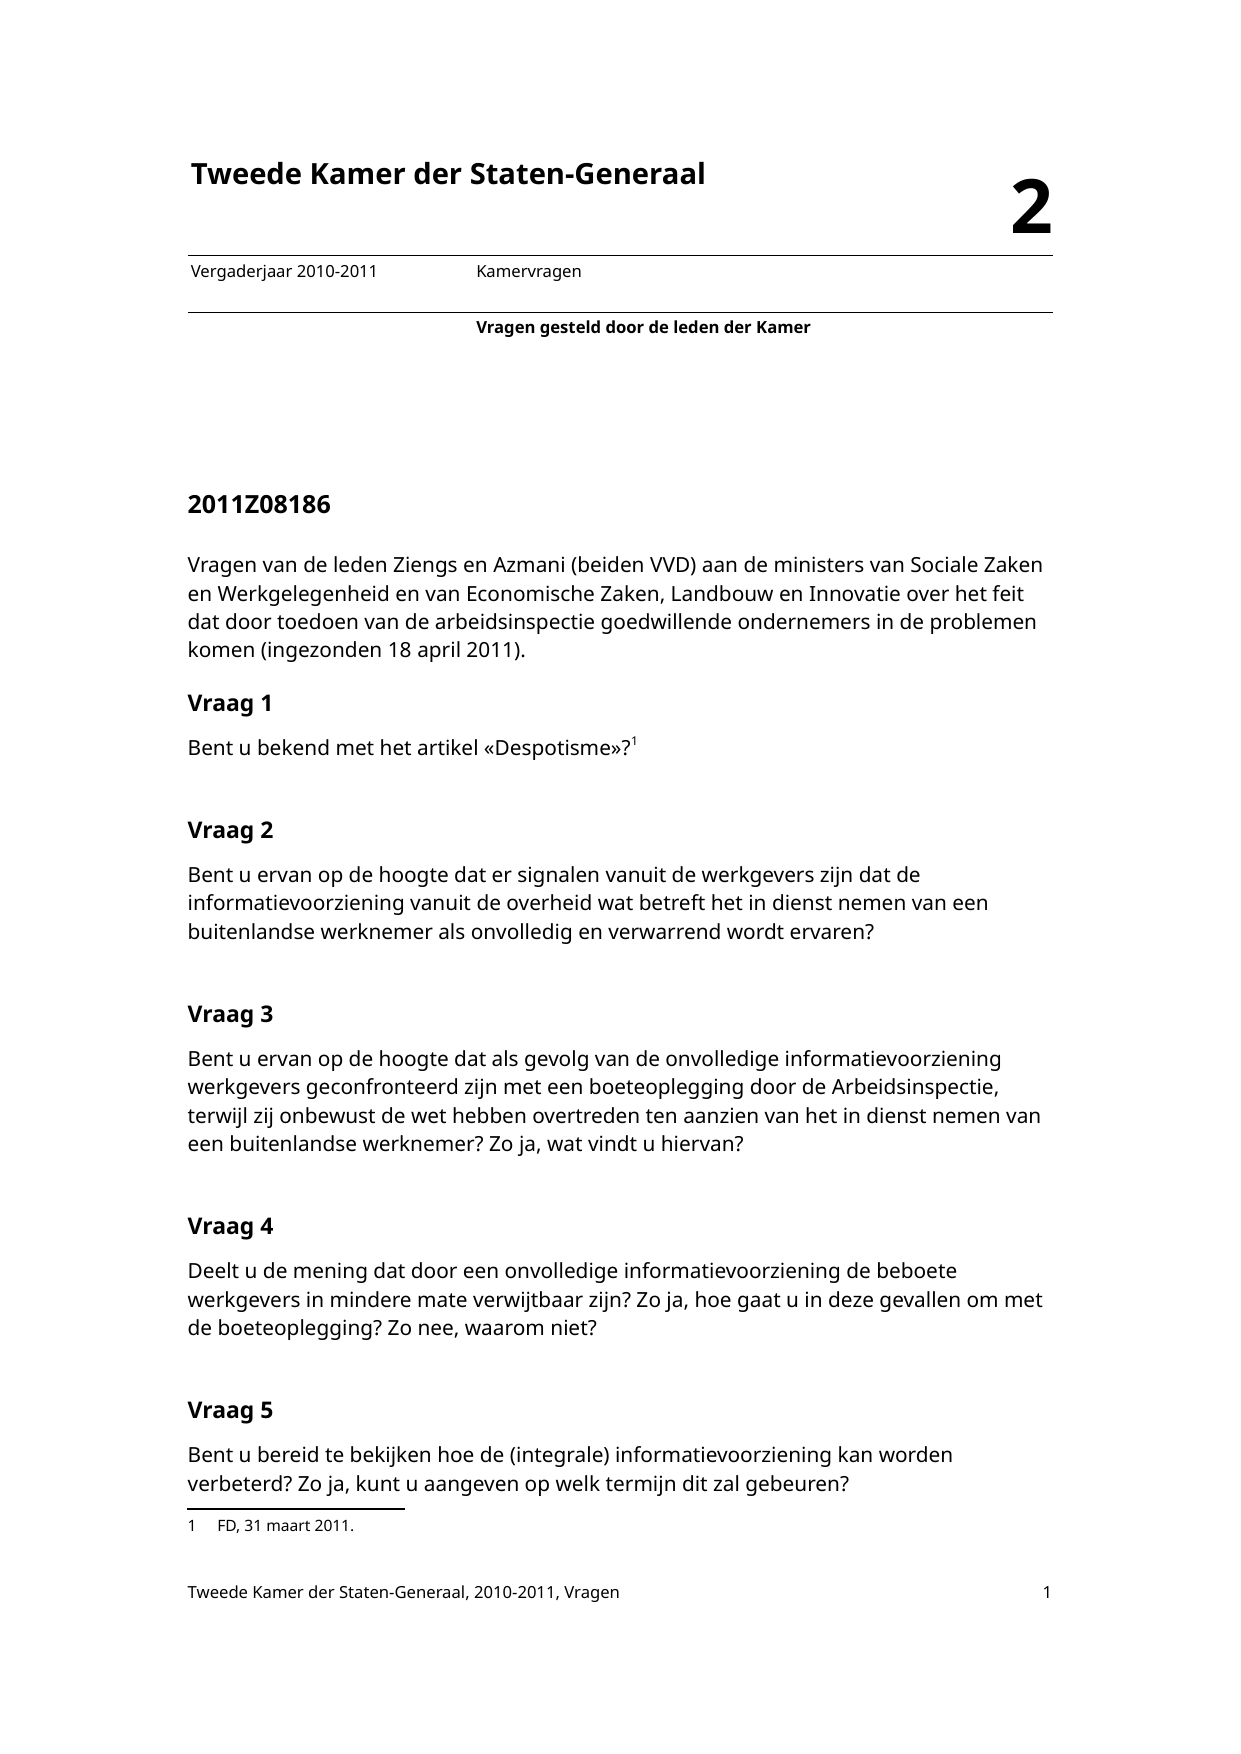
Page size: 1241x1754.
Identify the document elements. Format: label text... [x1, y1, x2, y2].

text Deelt u de mening dat door een onvolledige informatievoorziening de beboete werkgevers in mindere mate verwijtbaar zijn? Zo ja, hoe gaat u in deze gevallen om met de boeteoplegging? Zo nee, waarom niet? [187, 1257, 1053, 1342]
subtitle Vraag 4 [187, 1210, 1053, 1242]
table_cell Kamervragen [473, 256, 1053, 312]
text 2011Z08186 [187, 487, 1053, 521]
text Bent u bekend met het artikel «Despotisme»? [187, 733, 1053, 761]
text FD, 31 maart 2011. [187, 1508, 1053, 1536]
table_header Tweede Kamer der Staten-Generaal [188, 150, 879, 255]
text Bent u ervan op de hoogte dat als gevolg van de onvolledige informatievoorziening werkgevers geconfronteerd zijn met een boeteoplegging door de Arbeidsinspectie, terwijl zij onbewust de wet hebben overtreden ten aanzien van het in dienst nemen van een buitenlandse werknemer? Zo ja, wat vindt u hiervan? [187, 1044, 1053, 1158]
subtitle Vraag 5 [187, 1394, 1053, 1426]
table_cell [188, 313, 473, 339]
text Vragen van de leden Ziengs en Azmani (beiden VVD) aan de ministers van Sociale Zaken en Werkgelegenheid en van Economische Zaken, Landbouw en Innovatie over het feit dat door toedoen van de arbeidsinspectie goedwillende ondernemers in de problemen komen (ingezonden 18 april 2011). [187, 550, 1053, 664]
table_cell Vergaderjaar 2010-2011 [188, 256, 473, 312]
subtitle Vraag 1 [187, 687, 1053, 718]
table_header 2 [880, 150, 1053, 255]
text Bent u bereid te bekijken hoe de (integrale) informatievoorziening kan worden verbeterd? Zo ja, kunt u aangeven op welk termijn dit zal gebeuren? [187, 1441, 1053, 1497]
text Bent u ervan op de hoogte dat er signalen vanuit de werkgevers zijn dat de informatievoorziening vanuit de overheid wat betreft het in dienst nemen van een buitenlandse werknemer als onvolledig en verwarrend wordt ervaren? [187, 860, 1053, 945]
subtitle Vraag 3 [187, 998, 1053, 1029]
table_cell Vragen gesteld door de leden der Kamer [473, 313, 1053, 339]
subtitle Vraag 2 [187, 814, 1053, 845]
